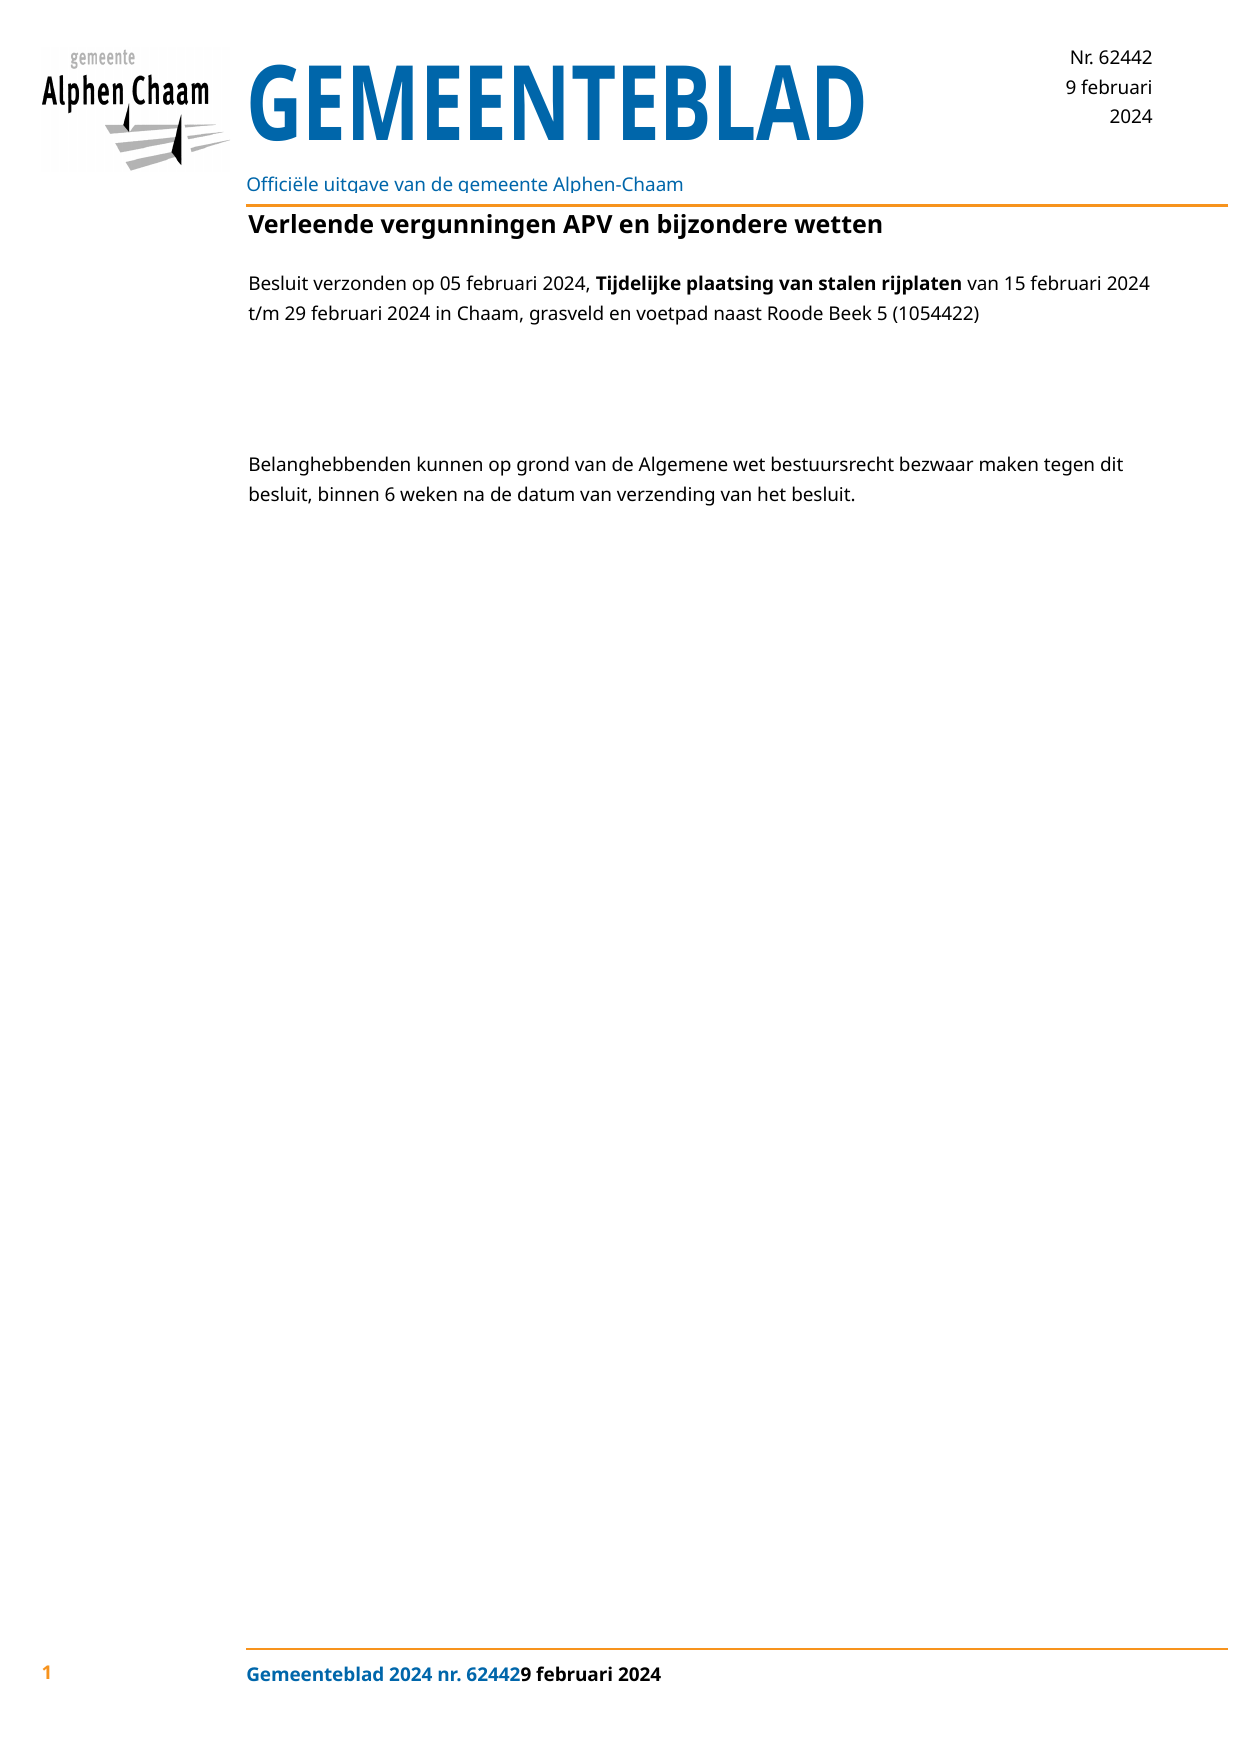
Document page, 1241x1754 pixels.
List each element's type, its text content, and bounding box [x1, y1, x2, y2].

picture [41, 47, 231, 172]
text Verleende vergunningen APV en bijzondere wetten [248, 207, 1152, 241]
text Belanghebbenden kunnen op grond van de Algemene wet bestuursrecht bezwaar maken tegen dit besluit, binnen 6 weken na de datum van verzending van het besluit. [248, 451, 1152, 506]
text Besluit verzonden op 05 februari 2024, Tijdelijke plaatsing van stalen rijplaten van 15 februari 2024 t/m 29 februari 2024 in Chaam, grasveld en voetpad naast Roode Beek 5 (1054422) [248, 270, 1152, 326]
